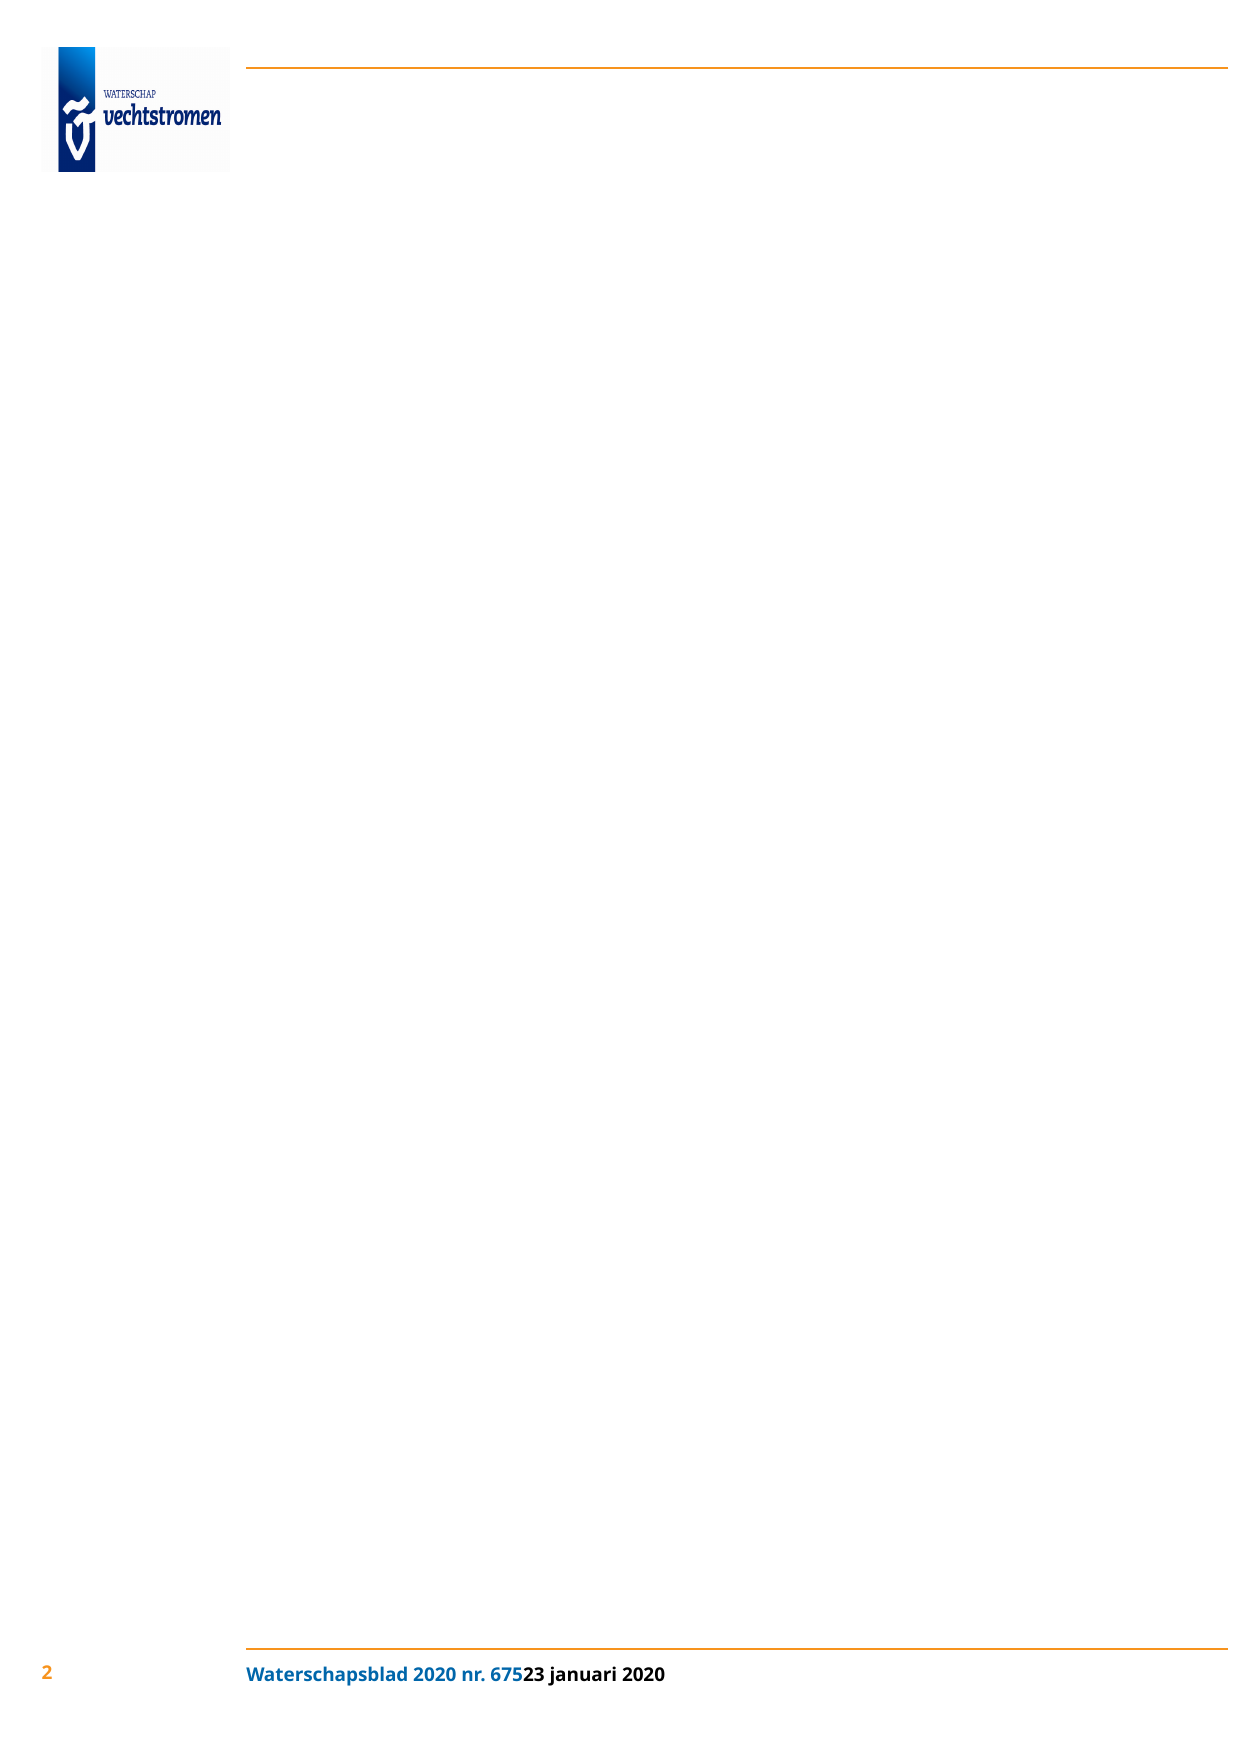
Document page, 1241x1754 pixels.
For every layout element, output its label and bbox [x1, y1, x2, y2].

picture [41, 47, 231, 172]
